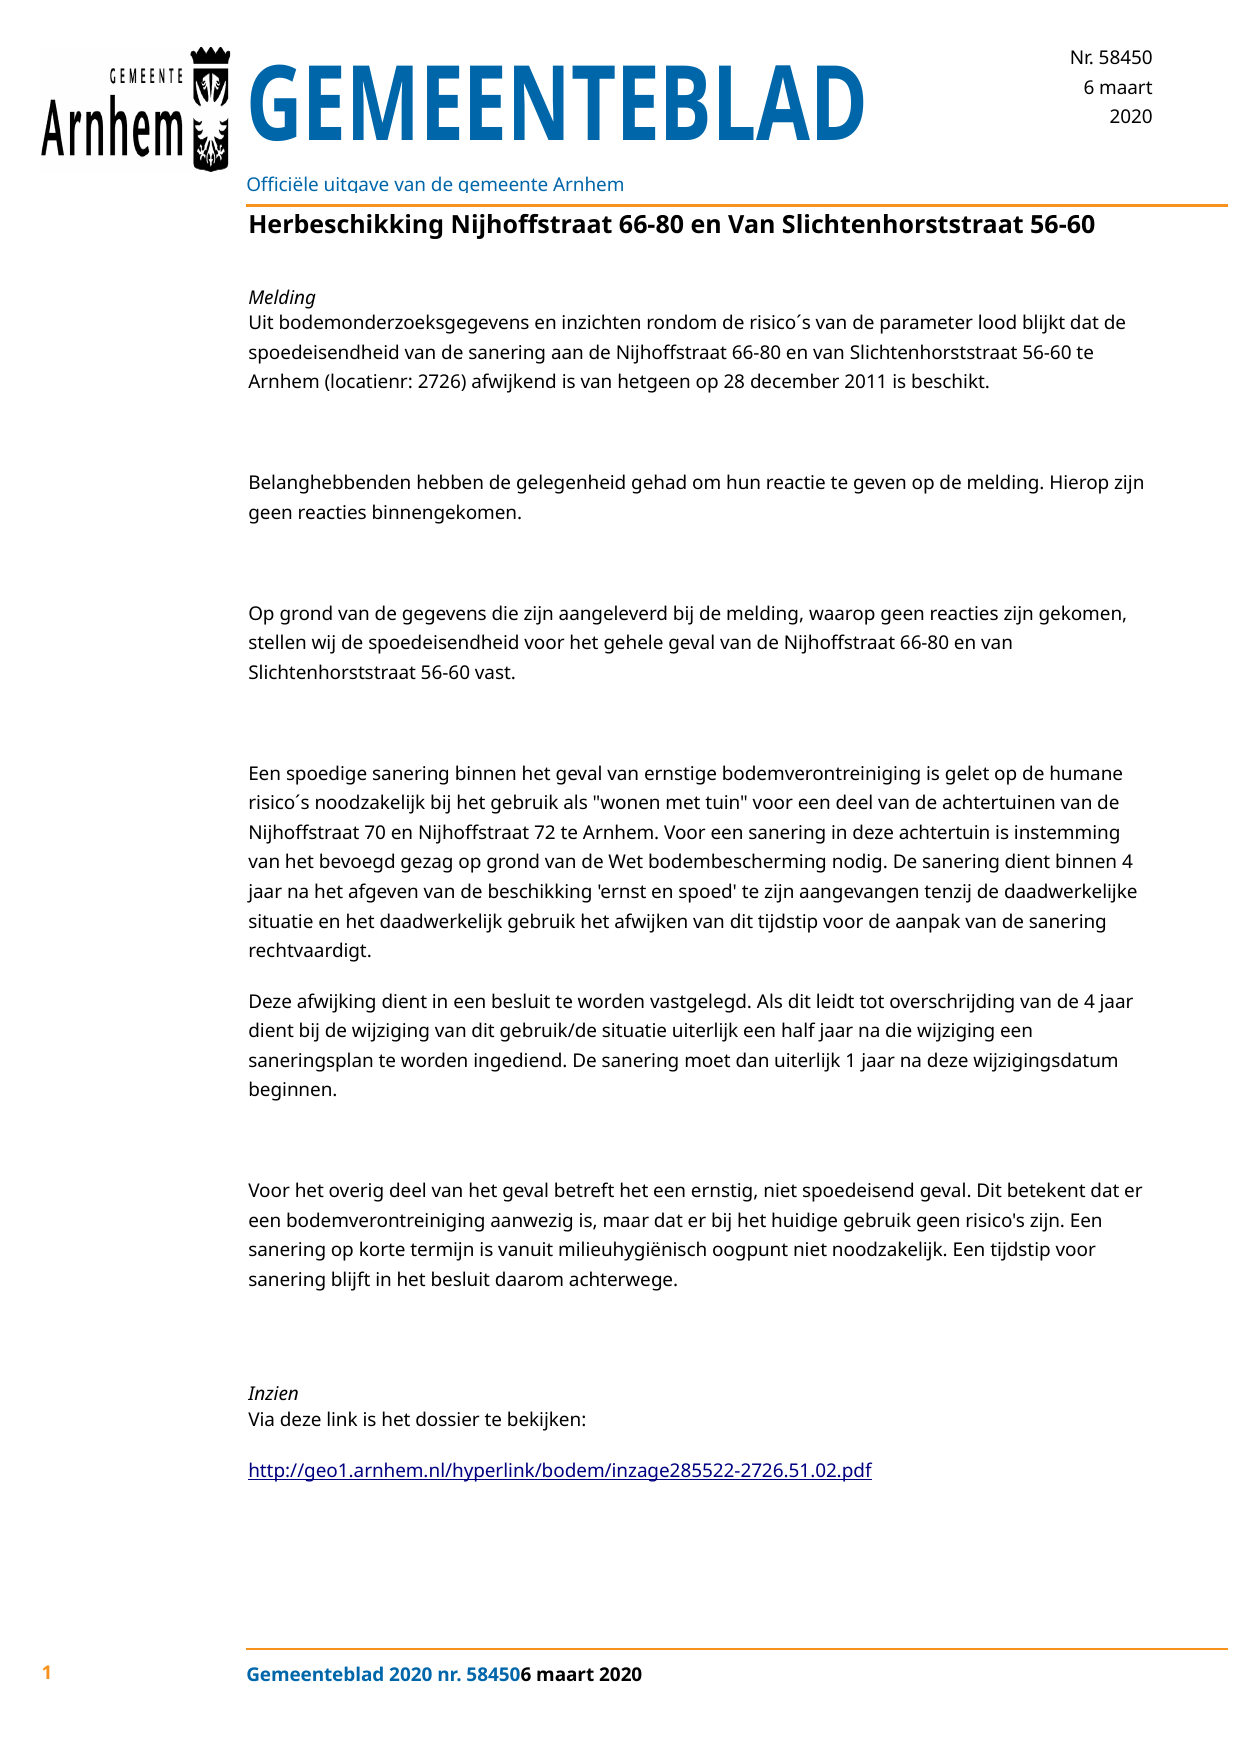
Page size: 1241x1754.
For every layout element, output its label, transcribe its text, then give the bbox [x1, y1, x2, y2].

text Voor het overig deel van het geval betreft het een ernstig, niet spoedeisend geval. Dit betekent dat er een bodemverontreiniging aanwezig is, maar dat er bij het huidige gebruik geen risico's zijn. Een sanering op korte termijn is vanuit milieuhygiënisch oogpunt niet noodzakelijk. Een tijdstip voor sanering blijft in het besluit daarom achterwege. [248, 1177, 1152, 1292]
text http://geo1.arnhem.nl/hyperlink/bodem/inzage285522-2726.51.02.pdf [248, 1457, 1152, 1482]
text Op grond van de gegevens die zijn aangeleverd bij de melding, waarop geen reacties zijn gekomen, stellen wij de spoedeisendheid voor het gehele geval van de Nijhoffstraat 66-80 en van Slichtenhorststraat 56-60 vast. [248, 600, 1152, 685]
text Belanghebbenden hebben de gelegenheid gehad om hun reactie te geven op de melding. Hierop zijn geen reacties binnengekomen. [248, 469, 1152, 525]
text Melding [248, 284, 1152, 309]
picture [41, 47, 231, 172]
text Via deze link is het dossier te bekijken: [248, 1406, 1152, 1432]
text Een spoedige sanering binnen het geval van ernstige bodemverontreiniging is gelet op de humane risico´s noodzakelijk bij het gebruik als "wonen met tuin" voor een deel van de achtertuinen van de Nijhoffstraat 70 en Nijhoffstraat 72 te Arnhem. Voor een sanering in deze achtertuin is instemming van het bevoegd gezag op grond van de Wet bodembescherming nodig. De sanering dient binnen 4 jaar na het afgeven van de beschikking 'ernst en spoed' te zijn aangevangen tenzij de daadwerkelijke situatie en het daadwerkelijk gebruik het afwijken van dit tijdstip voor de aanpak van de sanering rechtvaardigt. [248, 760, 1152, 963]
text Uit bodemonderzoeksgegevens en inzichten rondom de risico´s van de parameter lood blijkt dat de spoedeisendheid van de sanering aan de Nijhoffstraat 66-80 en van Slichtenhorststraat 56-60 te Arnhem (locatienr: 2726) afwijkend is van hetgeen op 28 december 2011 is beschikt. [248, 309, 1152, 394]
text Deze afwijking dient in een besluit te worden vastgelegd. Als dit leidt tot overschrijding van de 4 jaar dient bij de wijziging van dit gebruik/de situatie uiterlijk een half jaar na die wijziging een saneringsplan te worden ingediend. De sanering moet dan uiterlijk 1 jaar na deze wijzigingsdatum beginnen. [248, 988, 1152, 1102]
text Herbeschikking Nijhoffstraat 66-80 en Van Slichtenhorststraat 56-60 [248, 207, 1152, 241]
text Inzien [248, 1381, 1152, 1406]
